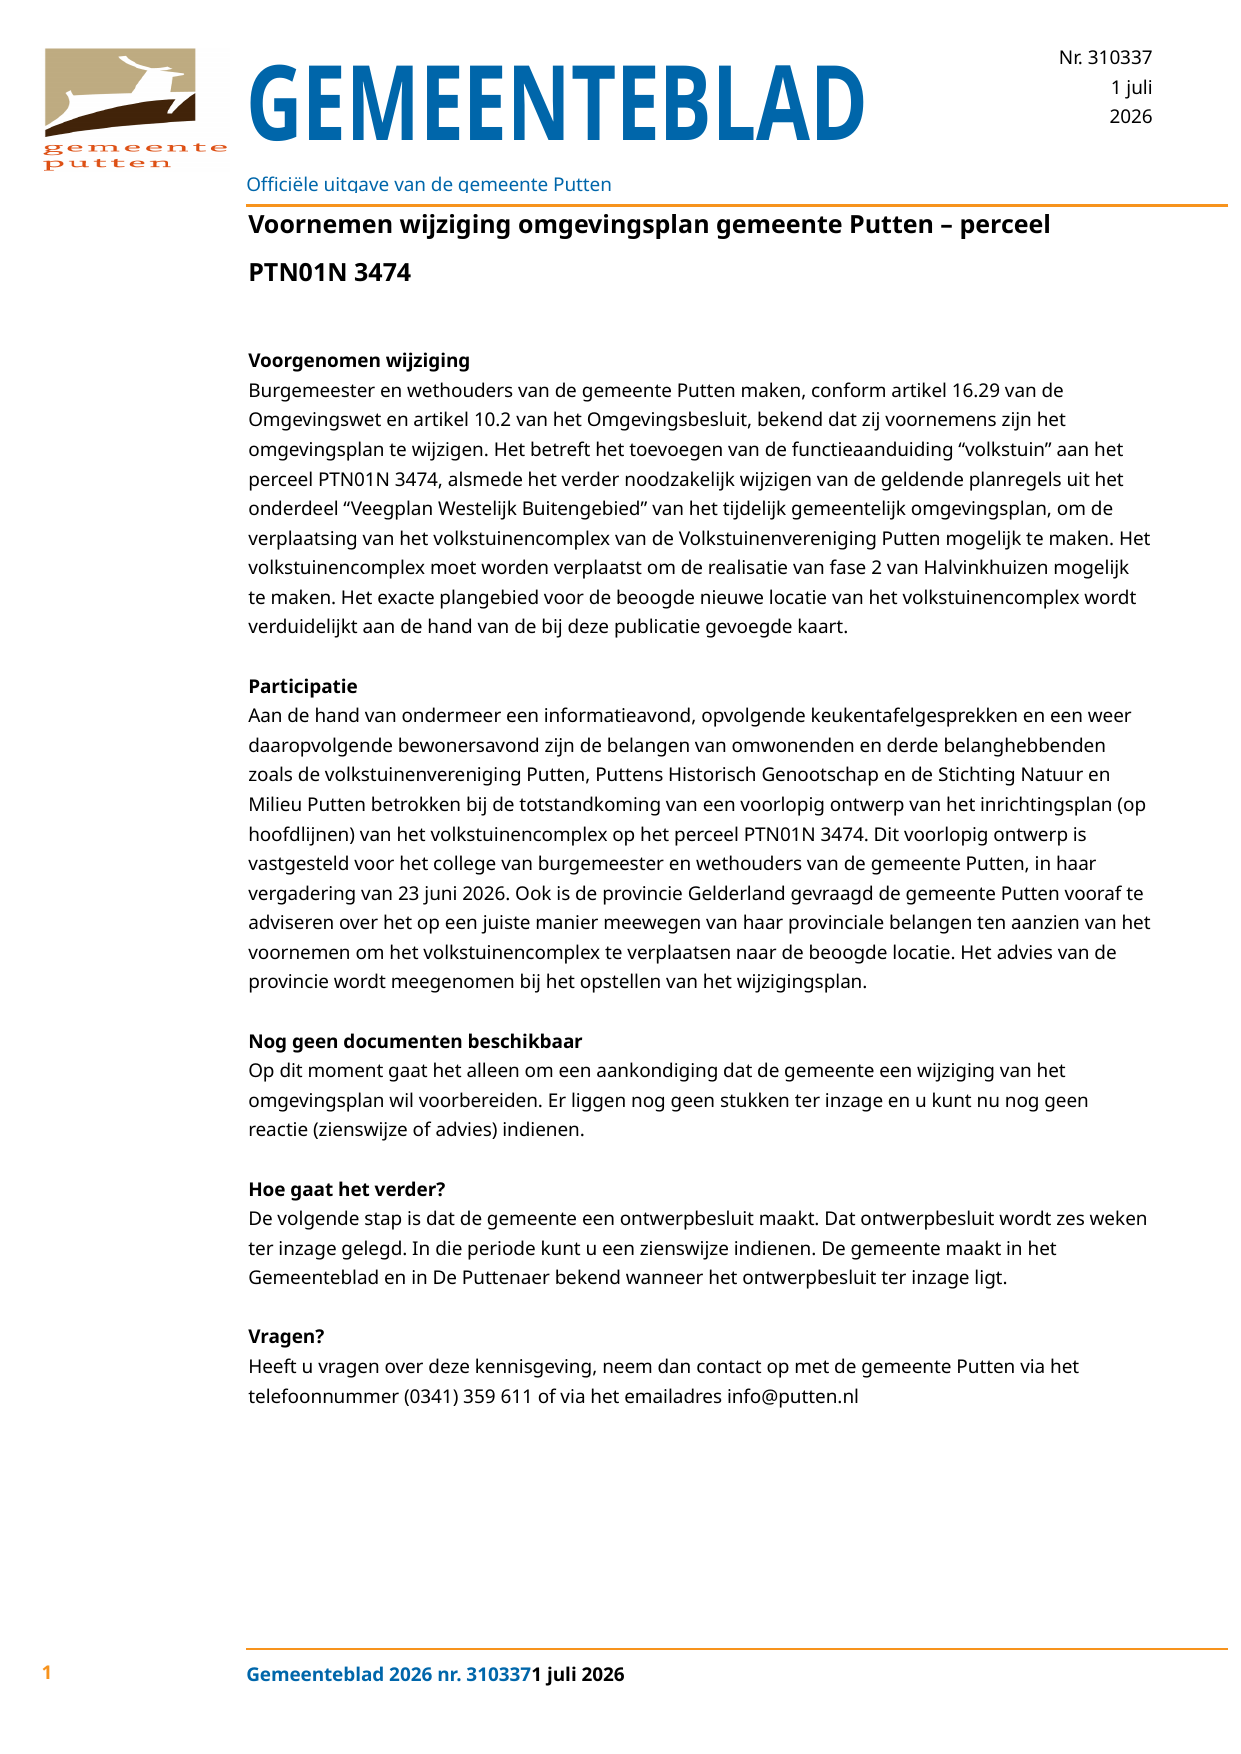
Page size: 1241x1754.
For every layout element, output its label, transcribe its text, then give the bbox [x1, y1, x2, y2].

text Participatie [248, 673, 1152, 699]
text Aan de hand van ondermeer een informatieavond, opvolgende keukentafelgesprekken en een weer daaropvolgende bewonersavond zijn de belangen van omwonenden en derde belanghebbenden zoals de volkstuinenvereniging Putten, Puttens Historisch Genootschap en de Stichting Natuur en Milieu Putten betrokken bij de totstandkoming van een voorlopig ontwerp van het inrichtingsplan (op hoofdlijnen) van het volkstuinencomplex op het perceel PTN01N 3474. Dit voorlopig ontwerp is vastgesteld voor het college van burgemeester en wethouders van de gemeente Putten, in haar vergadering van 23 juni 2026. Ook is de provincie Gelderland gevraagd de gemeente Putten vooraf te adviseren over het op een juiste manier meewegen van haar provinciale belangen ten aanzien van het voornemen om het volkstuinencomplex te verplaatsen naar de beoogde locatie. Het advies van de provincie wordt meegenomen bij het opstellen van het wijzigingsplan. [248, 702, 1152, 994]
text Hoe gaat het verder? [248, 1176, 1152, 1202]
text Op dit moment gaat het alleen om een aankondiging dat de gemeente een wijziging van het omgevingsplan wil voorbereiden. Er liggen nog geen stukken ter inzage en u kunt nu nog geen reactie (zienswijze of advies) indienen. [248, 1057, 1152, 1142]
text Nog geen documenten beschikbaar [248, 1028, 1152, 1054]
text Vragen? [248, 1324, 1152, 1349]
text De volgende stap is dat de gemeente een ontwerpbesluit maakt. Dat ontwerpbesluit wordt zes weken ter inzage gelegd. In die periode kunt u een zienswijze indienen. De gemeente maakt in het Gemeenteblad en in De Puttenaer bekend wanneer het ontwerpbesluit ter inzage ligt. [248, 1205, 1152, 1290]
text Burgemeester en wethouders van de gemeente Putten maken, conform artikel 16.29 van de Omgevingswet en artikel 10.2 van het Omgevingsbesluit, bekend dat zij voornemens zijn het omgevingsplan te wijzigen. Het betreft het toevoegen van de functieaanduiding “volkstuin” aan het perceel PTN01N 3474, alsmede het verder noodzakelijk wijzigen van de geldende planregels uit het onderdeel “Veegplan Westelijk Buitengebied” van het tijdelijk gemeentelijk omgevingsplan, om de verplaatsing van het volkstuinencomplex van de Volkstuinenvereniging Putten mogelijk te maken. Het volkstuinencomplex moet worden verplaatst om de realisatie van fase 2 van Halvinkhuizen mogelijk te maken. Het exacte plangebied voor de beoogde nieuwe locatie van het volkstuinencomplex wordt verduidelijkt aan de hand van de bij deze publicatie gevoegde kaart. [248, 377, 1152, 639]
text Voornemen wijziging omgevingsplan gemeente Putten – perceel PTN01N 3474 [248, 207, 1152, 288]
text Voorgenomen wijziging [248, 347, 1152, 373]
picture [41, 47, 231, 172]
text Heeft u vragen over deze kennisgeving, neem dan contact op met de gemeente Putten via het telefoonnummer (0341) 359 611 of via het emailadres info@putten.nl [248, 1353, 1152, 1409]
